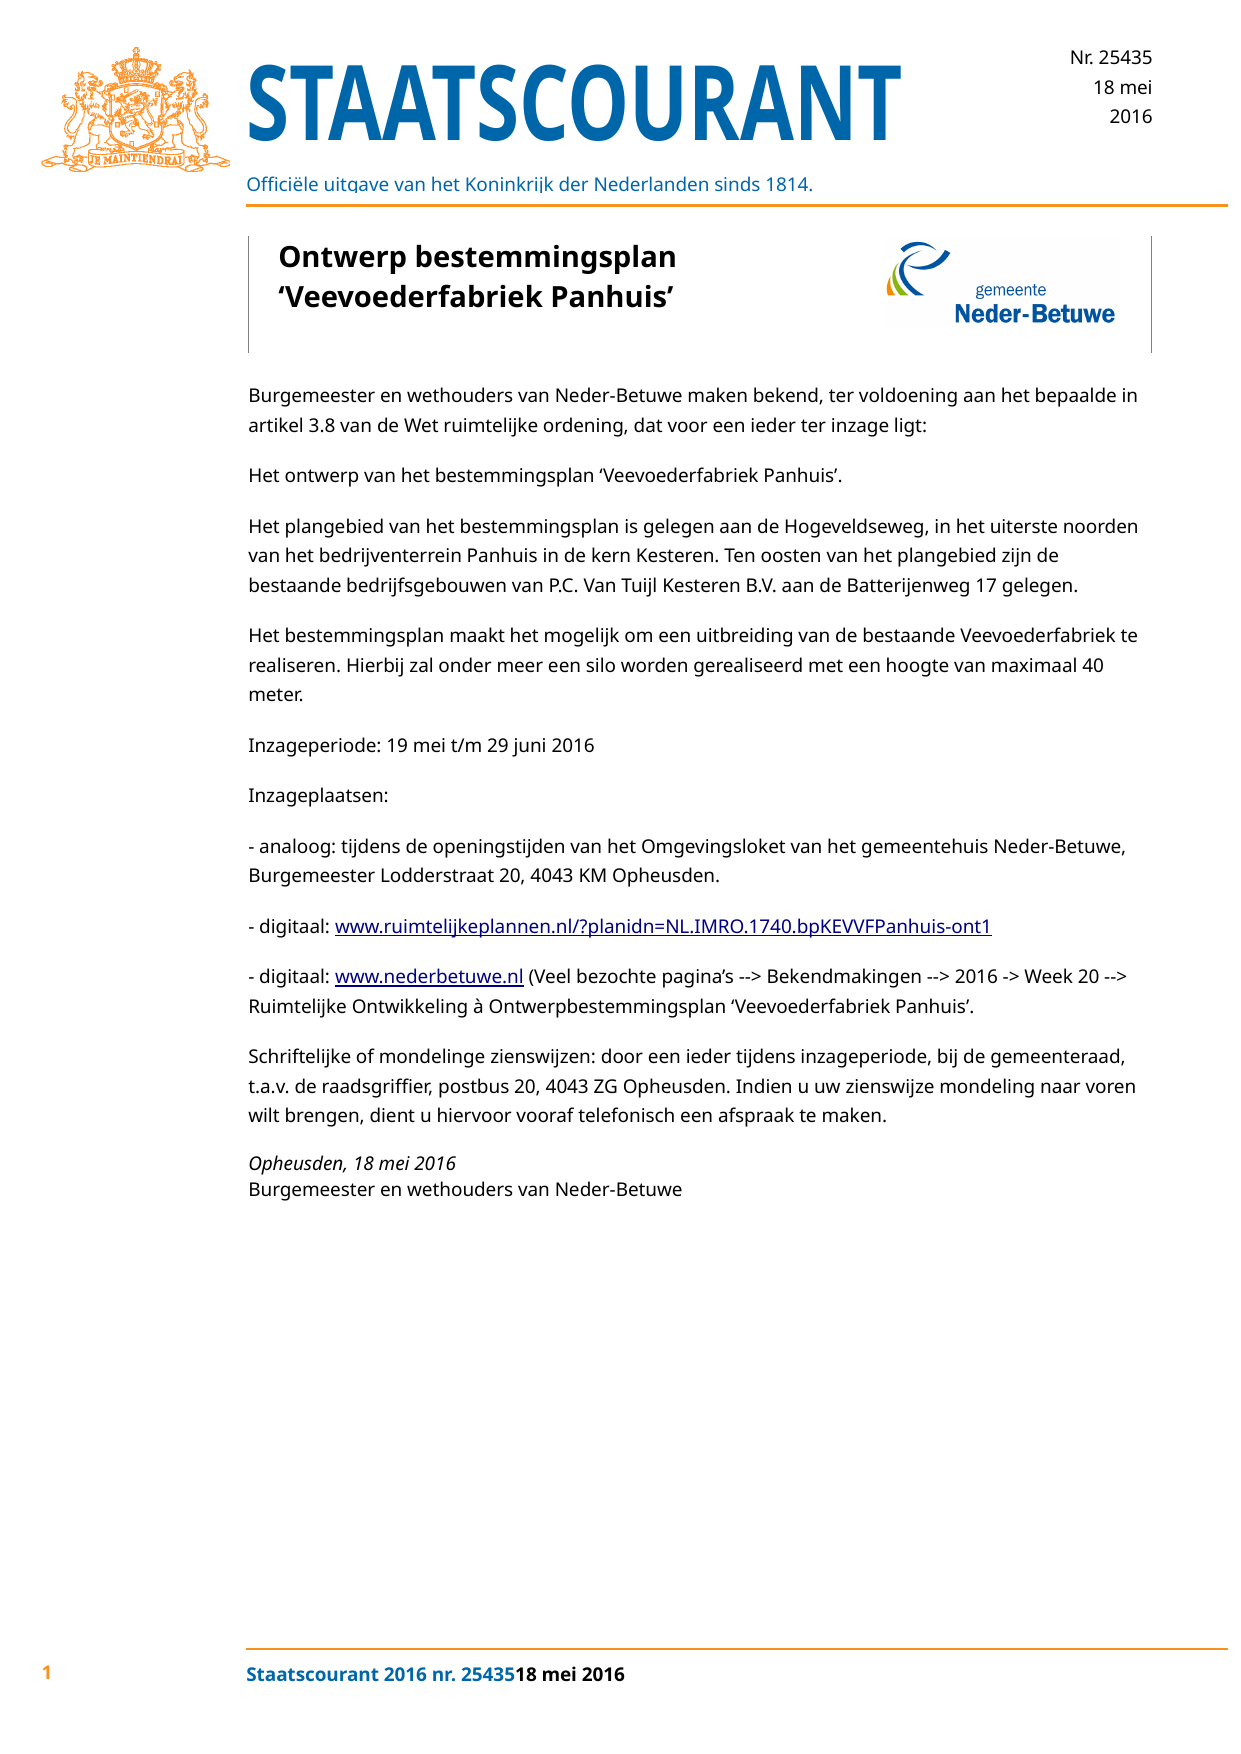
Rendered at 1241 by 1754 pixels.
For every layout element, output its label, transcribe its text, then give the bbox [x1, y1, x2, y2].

picture [882, 236, 1119, 328]
text Burgemeester en wethouders van Neder-Betuwe [248, 1176, 1152, 1202]
text - analoog: tijdens de openingstijden van het Omgevingsloket van het gemeentehuis Neder-Betuwe, Burgemeester Lodderstraat 20, 4043 KM Opheusden. [248, 833, 1152, 888]
text Inzageplaatsen: [248, 782, 1152, 808]
text Het ontwerp van het bestemmingsplan ‘Veevoederfabriek Panhuis’. [248, 462, 1152, 488]
picture [41, 47, 231, 172]
table_header Ontwerp bestemmingsplan ‘Veevoederfabriek Panhuis’ [249, 236, 850, 353]
text - digitaal: www.ruimtelijkeplannen.nl/?planidn=NL.IMRO.1740.bpKEVVFPanhuis-ont1 [248, 913, 1152, 938]
text Schriftelijke of mondelinge zienswijzen: door een ieder tijdens inzageperiode, bij de gemeenteraad, t.a.v. de raadsgriffier, postbus 20, 4043 ZG Opheusden. Indien u uw zienswijze mondeling naar voren wilt brengen, dient u hiervoor vooraf telefonisch een afspraak te maken. [248, 1043, 1152, 1128]
text Opheusden, 18 mei 2016 [248, 1150, 1152, 1176]
text Het plangebied van het bestemmingsplan is gelegen aan de Hogeveldseweg, in het uiterste noorden van het bedrijventerrein Panhuis in de kern Kesteren. Ten oosten van het plangebied zijn de bestaande bedrijfsgebouwen van P.C. Van Tuijl Kesteren B.V. aan de Batterijenweg 17 gelegen. [248, 513, 1152, 598]
text Burgemeester en wethouders van Neder-Betuwe maken bekend, ter voldoening aan het bepaalde in artikel 3.8 van de Wet ruimtelijke ordening, dat voor een ieder ter inzage ligt: [248, 382, 1152, 438]
text Het bestemmingsplan maakt het mogelijk om een uitbreiding van de bestaande Veevoederfabriek te realiseren. Hierbij zal onder meer een silo worden gerealiseerd met een hoogte van maximaal 40 meter. [248, 622, 1152, 707]
text - digitaal: www.nederbetuwe.nl (Veel bezochte pagina’s --> Bekendmakingen --> 2016 -> Week 20 --> Ruimtelijke Ontwikkeling à Ontwerpbestemmingsplan ‘Veevoederfabriek Panhuis’. [248, 963, 1152, 1018]
table_header [850, 236, 1151, 353]
text Inzageperiode: 19 mei t/m 29 juni 2016 [248, 732, 1152, 758]
